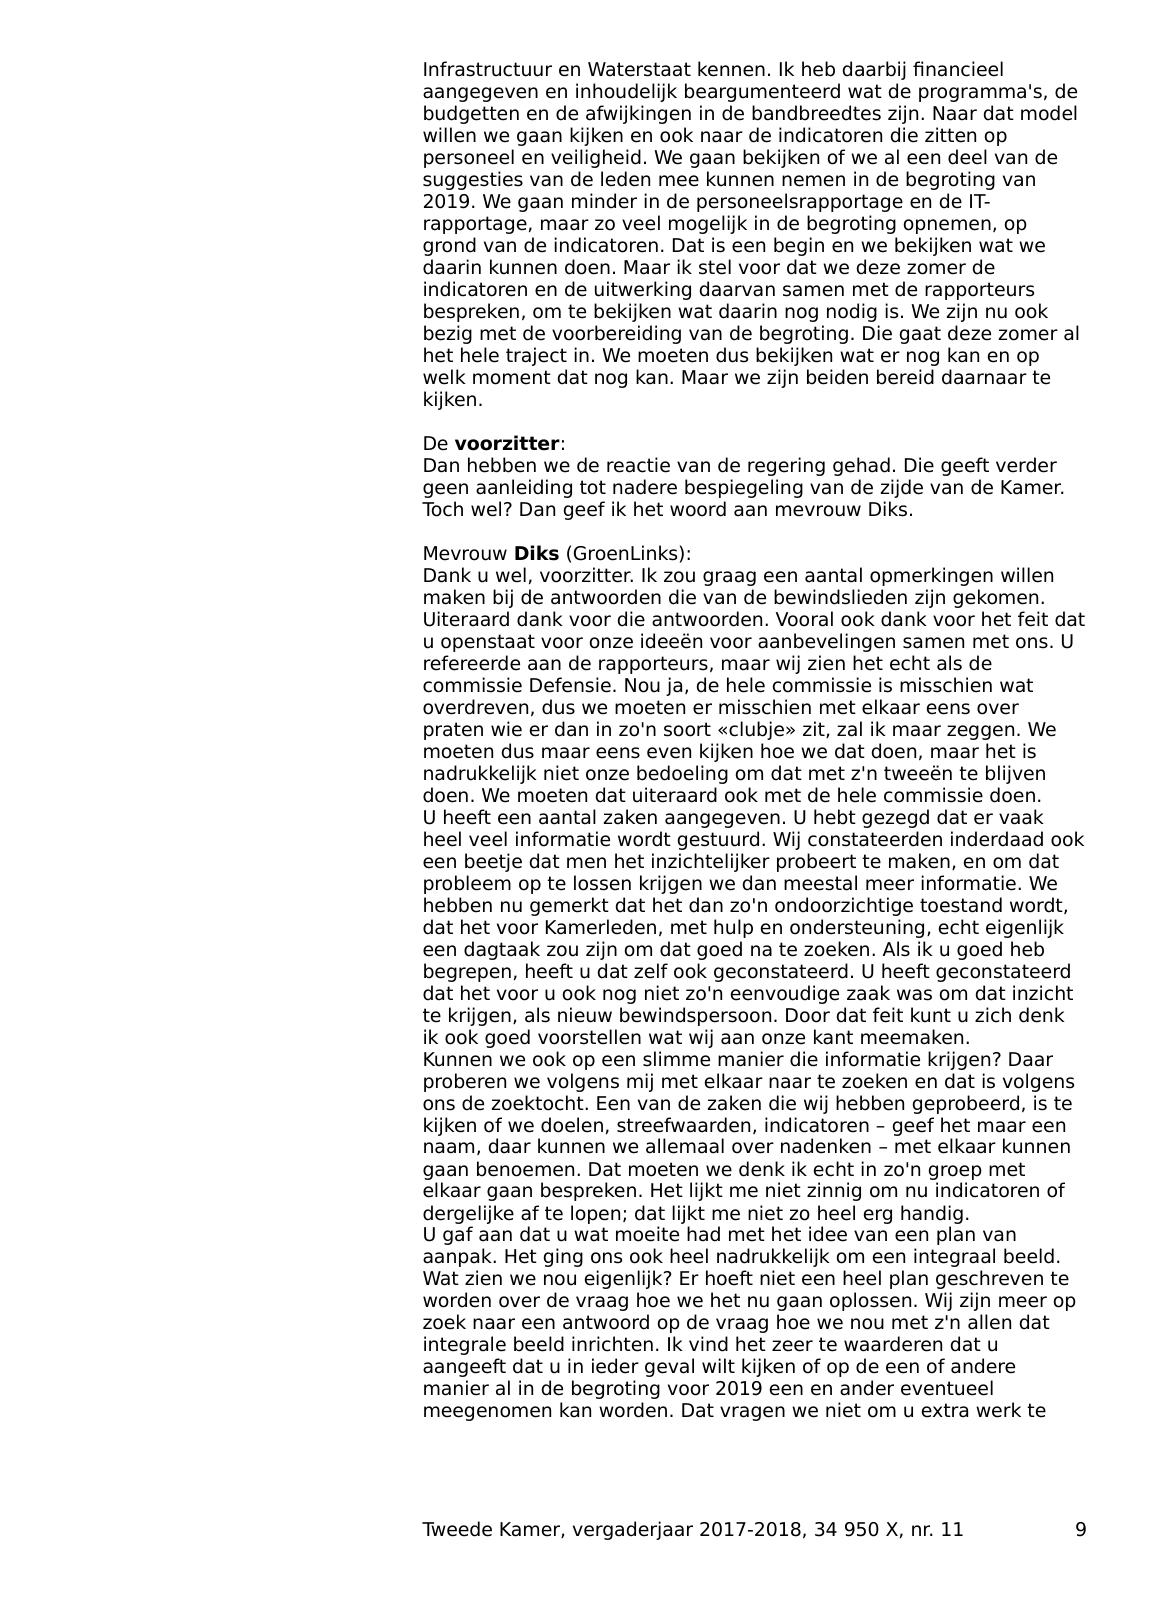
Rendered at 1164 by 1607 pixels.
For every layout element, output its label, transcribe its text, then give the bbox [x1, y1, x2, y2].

text Dank u wel, voorzitter. Ik zou graag een aantal opmerkingen willen maken bij de antwoorden die van de bewindslieden zijn gekomen. Uiteraard dank voor die antwoorden. Vooral ook dank voor het feit dat u openstaat voor onze ideeën voor aanbevelingen samen met ons. U refereerde aan de rapporteurs, maar wij zien het echt als de commissie Defensie. Nou ja, de hele commissie is misschien wat overdreven, dus we moeten er misschien met elkaar eens over praten wie er dan in zo'n soort «clubje» zit, zal ik maar zeggen. We moeten dus maar eens even kijken hoe we dat doen, maar het is nadrukkelijk niet onze bedoeling om dat met z'n tweeën te blijven doen. We moeten dat uiteraard ook met de hele commissie doen. [422, 565, 1087, 807]
text U gaf aan dat u wat moeite had met het idee van een plan van aanpak. Het ging ons ook heel nadrukkelijk om een integraal beeld. Wat zien we nou eigenlijk? Er hoeft niet een heel plan geschreven te worden over de vraag hoe we het nu gaan oplossen. Wij zijn meer op zoek naar een antwoord op de vraag hoe we nou met z'n allen dat integrale beeld inrichten. Ik vind het zeer te waarderen dat u aangeeft dat u in ieder geval wilt kijken of op de een of andere manier al in de begroting voor 2019 een en ander eventueel meegenomen kan worden. Dat vragen we niet om u extra werk te [422, 1224, 1087, 1422]
text Dan hebben we de reactie van de regering gehad. Die geeft verder geen aanleiding tot nadere bespiegeling van de zijde van de Kamer. Toch wel? Dan geef ik het woord aan mevrouw Diks. [422, 455, 1087, 521]
text Kunnen we ook op een slimme manier die informatie krijgen? Daar proberen we volgens mij met elkaar naar te zoeken en dat is volgens ons de zoektocht. Een van de zaken die wij hebben geprobeerd, is te kijken of we doelen, streefwaarden, indicatoren – geef het maar een naam, daar kunnen we allemaal over nadenken – met elkaar kunnen gaan benoemen. Dat moeten we denk ik echt in zo'n groep met elkaar gaan bespreken. Het lijkt me niet zinnig om nu indicatoren of dergelijke af te lopen; dat lijkt me niet zo heel erg handig. [422, 1048, 1087, 1224]
text De voorzitter: [422, 433, 1087, 455]
text Infrastructuur en Waterstaat kennen. Ik heb daarbij financieel aangegeven en inhoudelijk beargumenteerd wat de programma's, de budgetten en de afwijkingen in de bandbreedtes zijn. Naar dat model willen we gaan kijken en ook naar de indicatoren die zitten op personeel en veiligheid. We gaan bekijken of we al een deel van de suggesties van de leden mee kunnen nemen in de begroting van 2019. We gaan minder in de personeelsrapportage en de IT-rapportage, maar zo veel mogelijk in de begroting opnemen, op grond van de indicatoren. Dat is een begin en we bekijken wat we daarin kunnen doen. Maar ik stel voor dat we deze zomer de indicatoren en de uitwerking daarvan samen met de rapporteurs bespreken, om te bekijken wat daarin nog nodig is. We zijn nu ook bezig met de voorbereiding van de begroting. Die gaat deze zomer al het hele traject in. We moeten dus bekijken wat er nog kan en op welk moment dat nog kan. Maar we zijn beiden bereid daarnaar te kijken. [422, 59, 1087, 411]
text Mevrouw Diks (GroenLinks): [422, 543, 1087, 565]
text U heeft een aantal zaken aangegeven. U hebt gezegd dat er vaak heel veel informatie wordt gestuurd. Wij constateerden inderdaad ook een beetje dat men het inzichtelijker probeert te maken, en om dat probleem op te lossen krijgen we dan meestal meer informatie. We hebben nu gemerkt dat het dan zo'n ondoorzichtige toestand wordt, dat het voor Kamerleden, met hulp en ondersteuning, echt eigenlijk een dagtaak zou zijn om dat goed na te zoeken. Als ik u goed heb begrepen, heeft u dat zelf ook geconstateerd. U heeft geconstateerd dat het voor u ook nog niet zo'n eenvoudige zaak was om dat inzicht te krijgen, als nieuw bewindspersoon. Door dat feit kunt u zich denk ik ook goed voorstellen wat wij aan onze kant meemaken. [422, 807, 1087, 1048]
